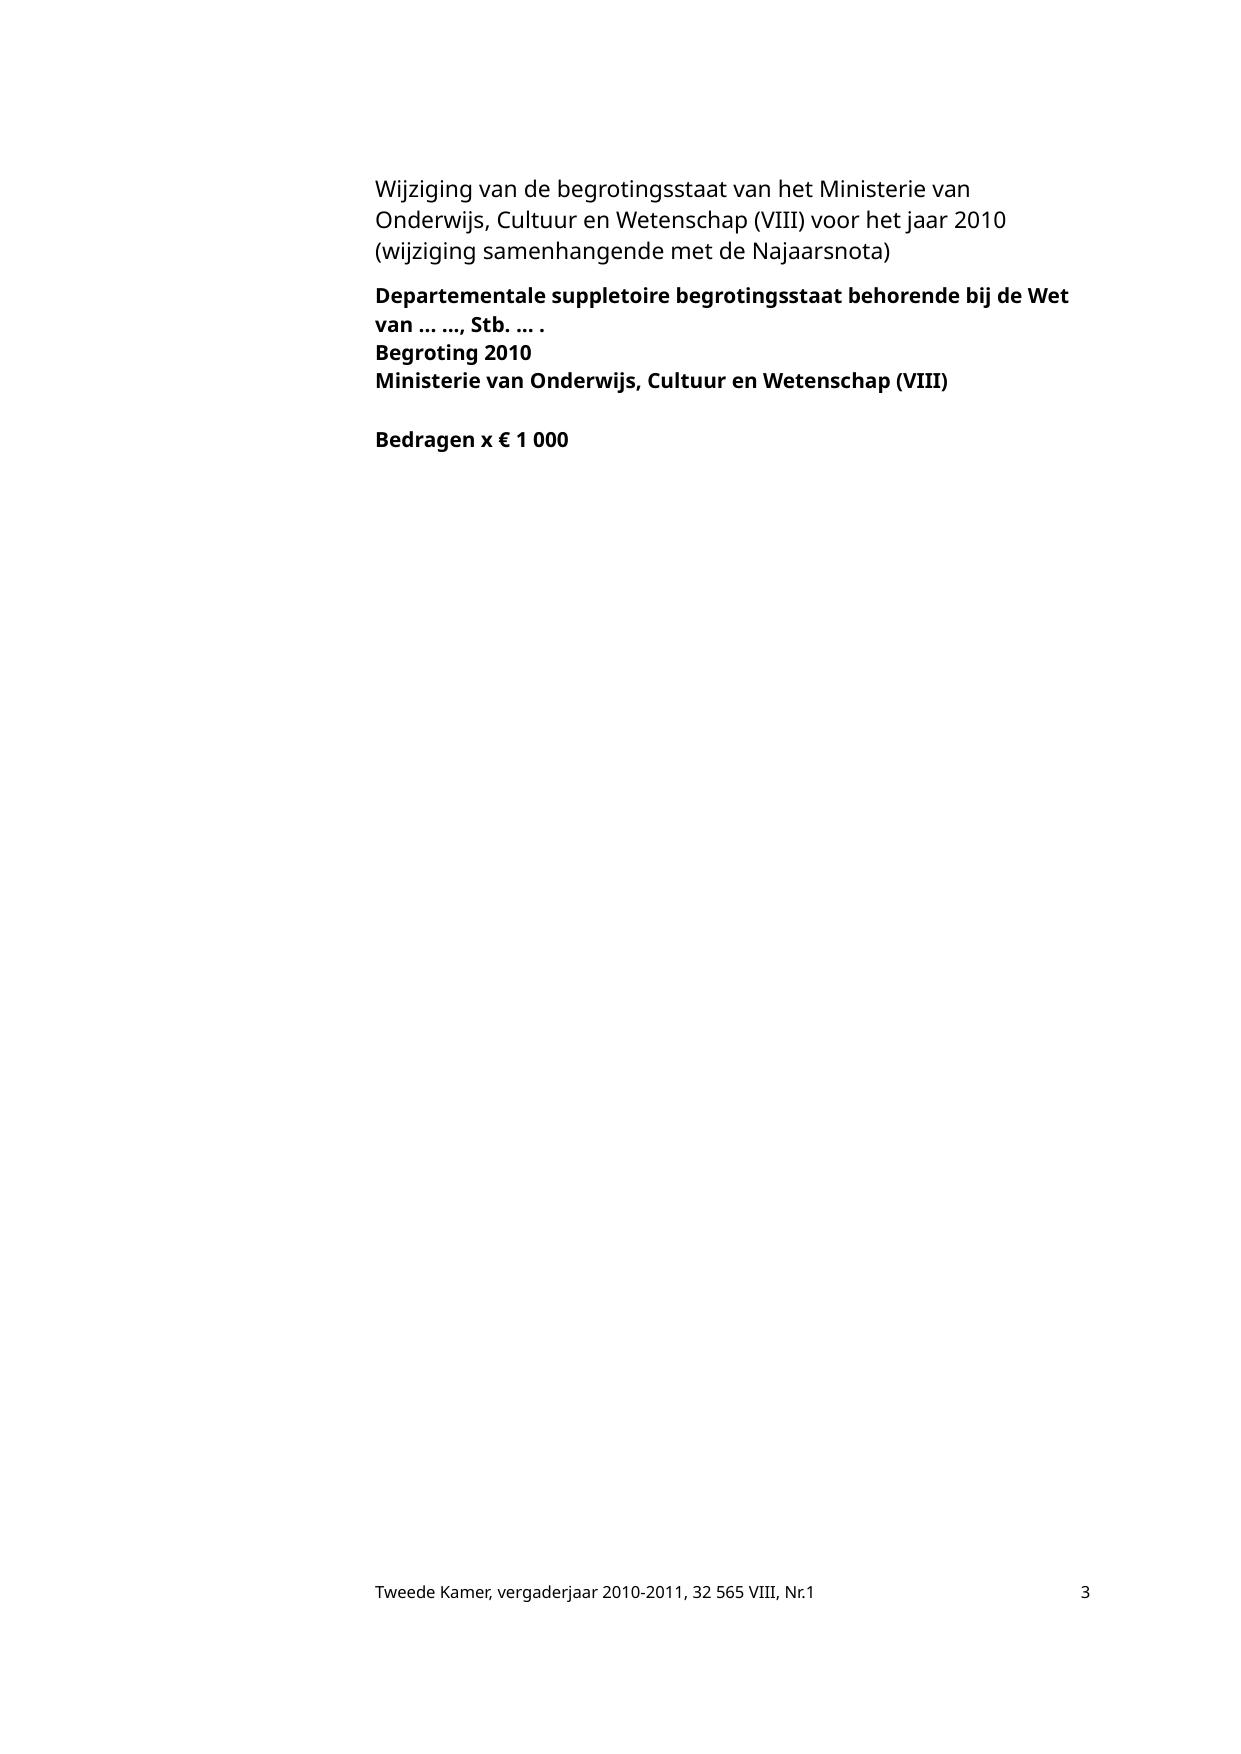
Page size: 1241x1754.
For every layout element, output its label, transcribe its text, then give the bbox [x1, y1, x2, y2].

subtitle Wijziging van de begrotingsstaat van het Ministerie van Onderwijs, Cultuur en Wetenschap (VIII) voor het jaar 2010 (wijziging samenhangende met de Najaarsnota) [375, 172, 1090, 266]
text Departementale suppletoire begrotingsstaat behorende bij de Wet van ... ..., Stb. ... . [375, 281, 1090, 338]
text Begroting 2010 [375, 338, 1090, 367]
text Ministerie van Onderwijs, Cultuur en Wetenschap (VIII) [375, 367, 1090, 395]
text Bedragen x € 1 000 [375, 425, 1090, 453]
